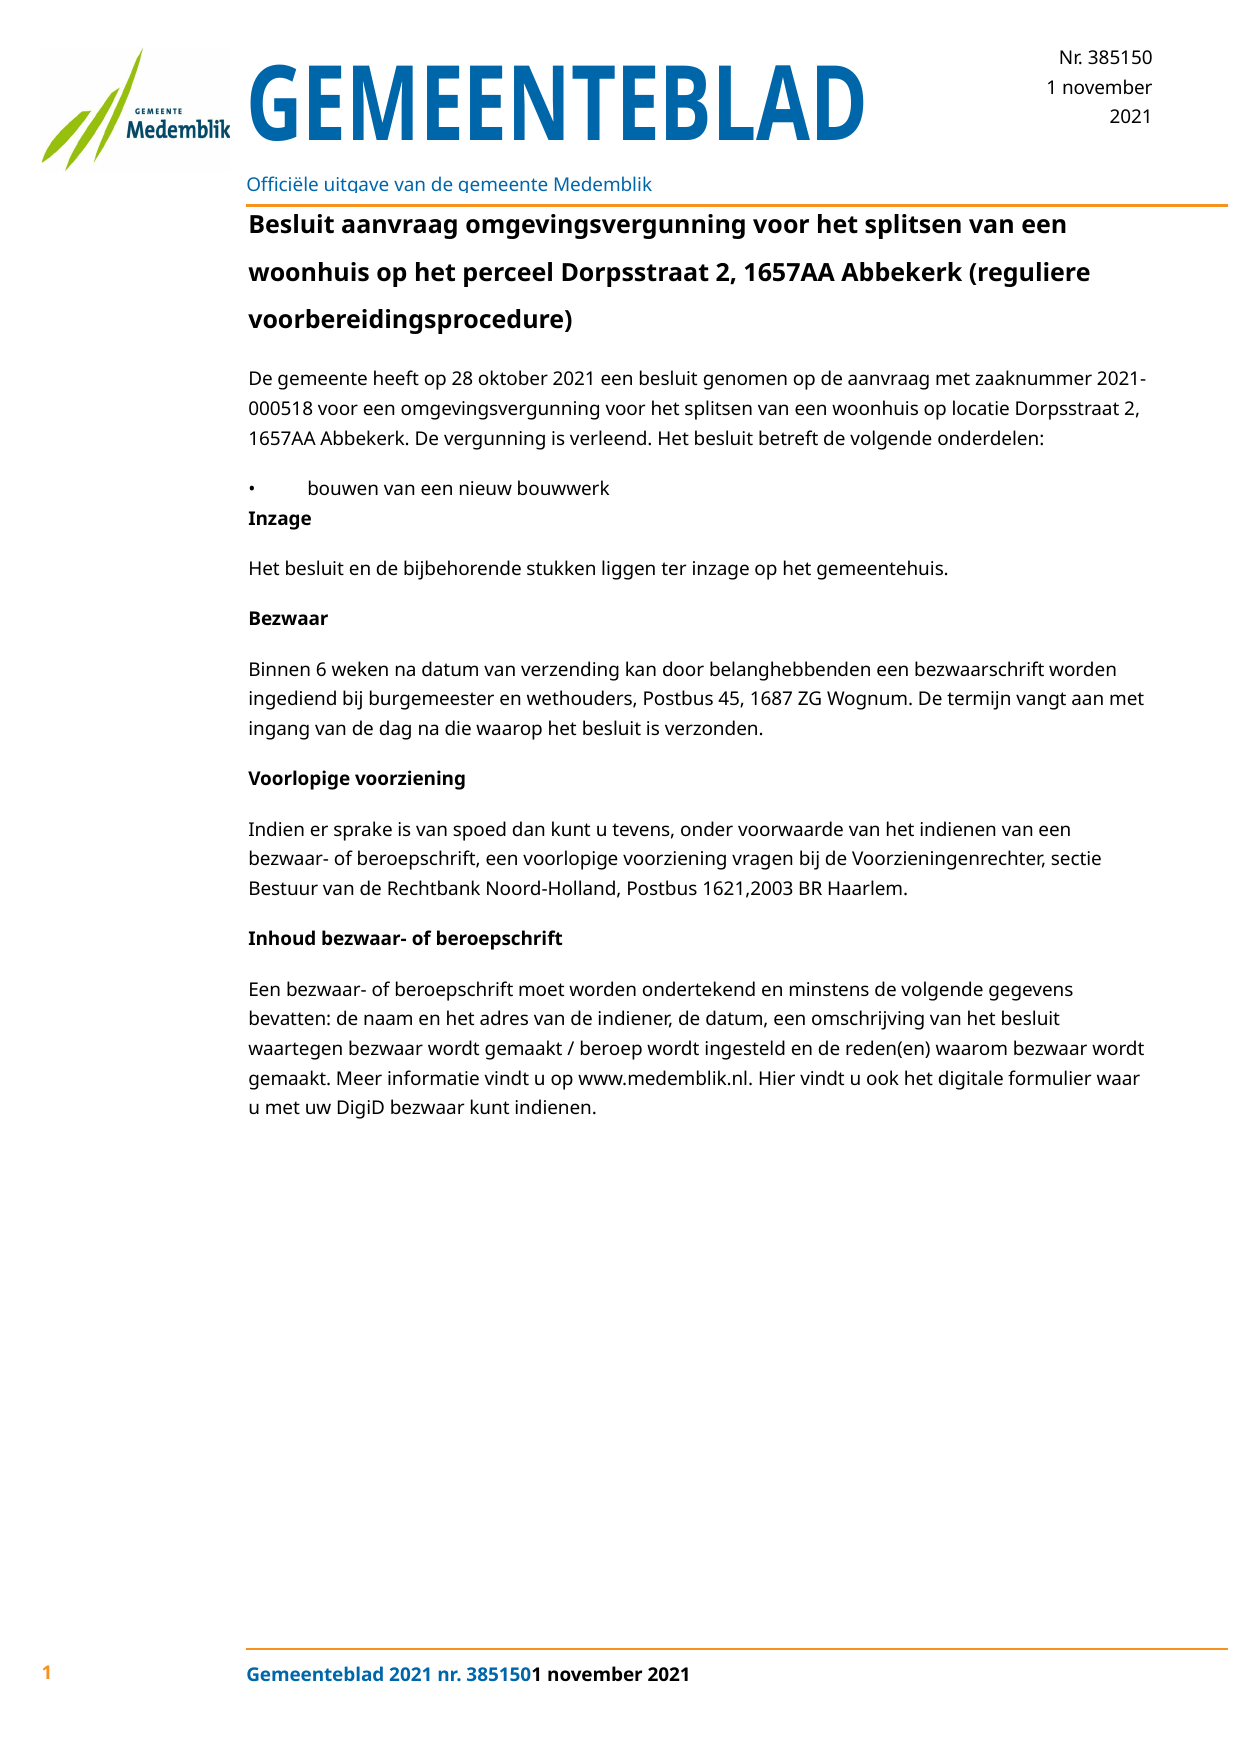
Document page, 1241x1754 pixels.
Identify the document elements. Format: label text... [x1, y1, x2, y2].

text Inzage [248, 505, 1152, 530]
text Bezwaar [248, 606, 1152, 631]
text Voorlopige voorziening [248, 766, 1152, 791]
text Binnen 6 weken na datum van verzending kan door belanghebbenden een bezwaarschrift worden ingediend bij burgemeester en wethouders, Postbus 45, 1687 ZG Wognum. De termijn vangt aan met ingang van de dag na die waarop het besluit is verzonden. [248, 656, 1152, 741]
list bouwen van een nieuw bouwwerk [248, 475, 1152, 501]
picture [41, 47, 231, 172]
text Een bezwaar- of beroepschrift moet worden ondertekend en minstens de volgende gegevens bevatten: de naam en het adres van de indiener, de datum, een omschrijving van het besluit waartegen bezwaar wordt gemaakt / beroep wordt ingesteld en de reden(en) waarom bezwaar wordt gemaakt. Meer informatie vindt u op www.medemblik.nl. Hier vindt u ook het digitale formulier waar u met uw DigiD bezwaar kunt indienen. [248, 976, 1152, 1120]
text Het besluit en de bijbehorende stukken liggen ter inzage op het gemeentehuis. [248, 555, 1152, 581]
text Besluit aanvraag omgevingsvergunning voor het splitsen van een woonhuis op het perceel Dorpsstraat 2, 1657AA Abbekerk (reguliere voorbereidingsprocedure) [248, 207, 1152, 336]
text Inhoud bezwaar- of beroepschrift [248, 926, 1152, 951]
text Indien er sprake is van spoed dan kunt u tevens, onder voorwaarde van het indienen van een bezwaar- of beroepschrift, een voorlopige voorziening vragen bij de Voorzieningenrechter, sectie Bestuur van de Rechtbank Noord-Holland, Postbus 1621,2003 BR Haarlem. [248, 816, 1152, 901]
text De gemeente heeft op 28 oktober 2021 een besluit genomen op de aanvraag met zaaknummer 2021-000518 voor een omgevingsvergunning voor het splitsen van een woonhuis op locatie Dorpsstraat 2, 1657AA Abbekerk. De vergunning is verleend. Het besluit betreft de volgende onderdelen: [248, 366, 1152, 450]
